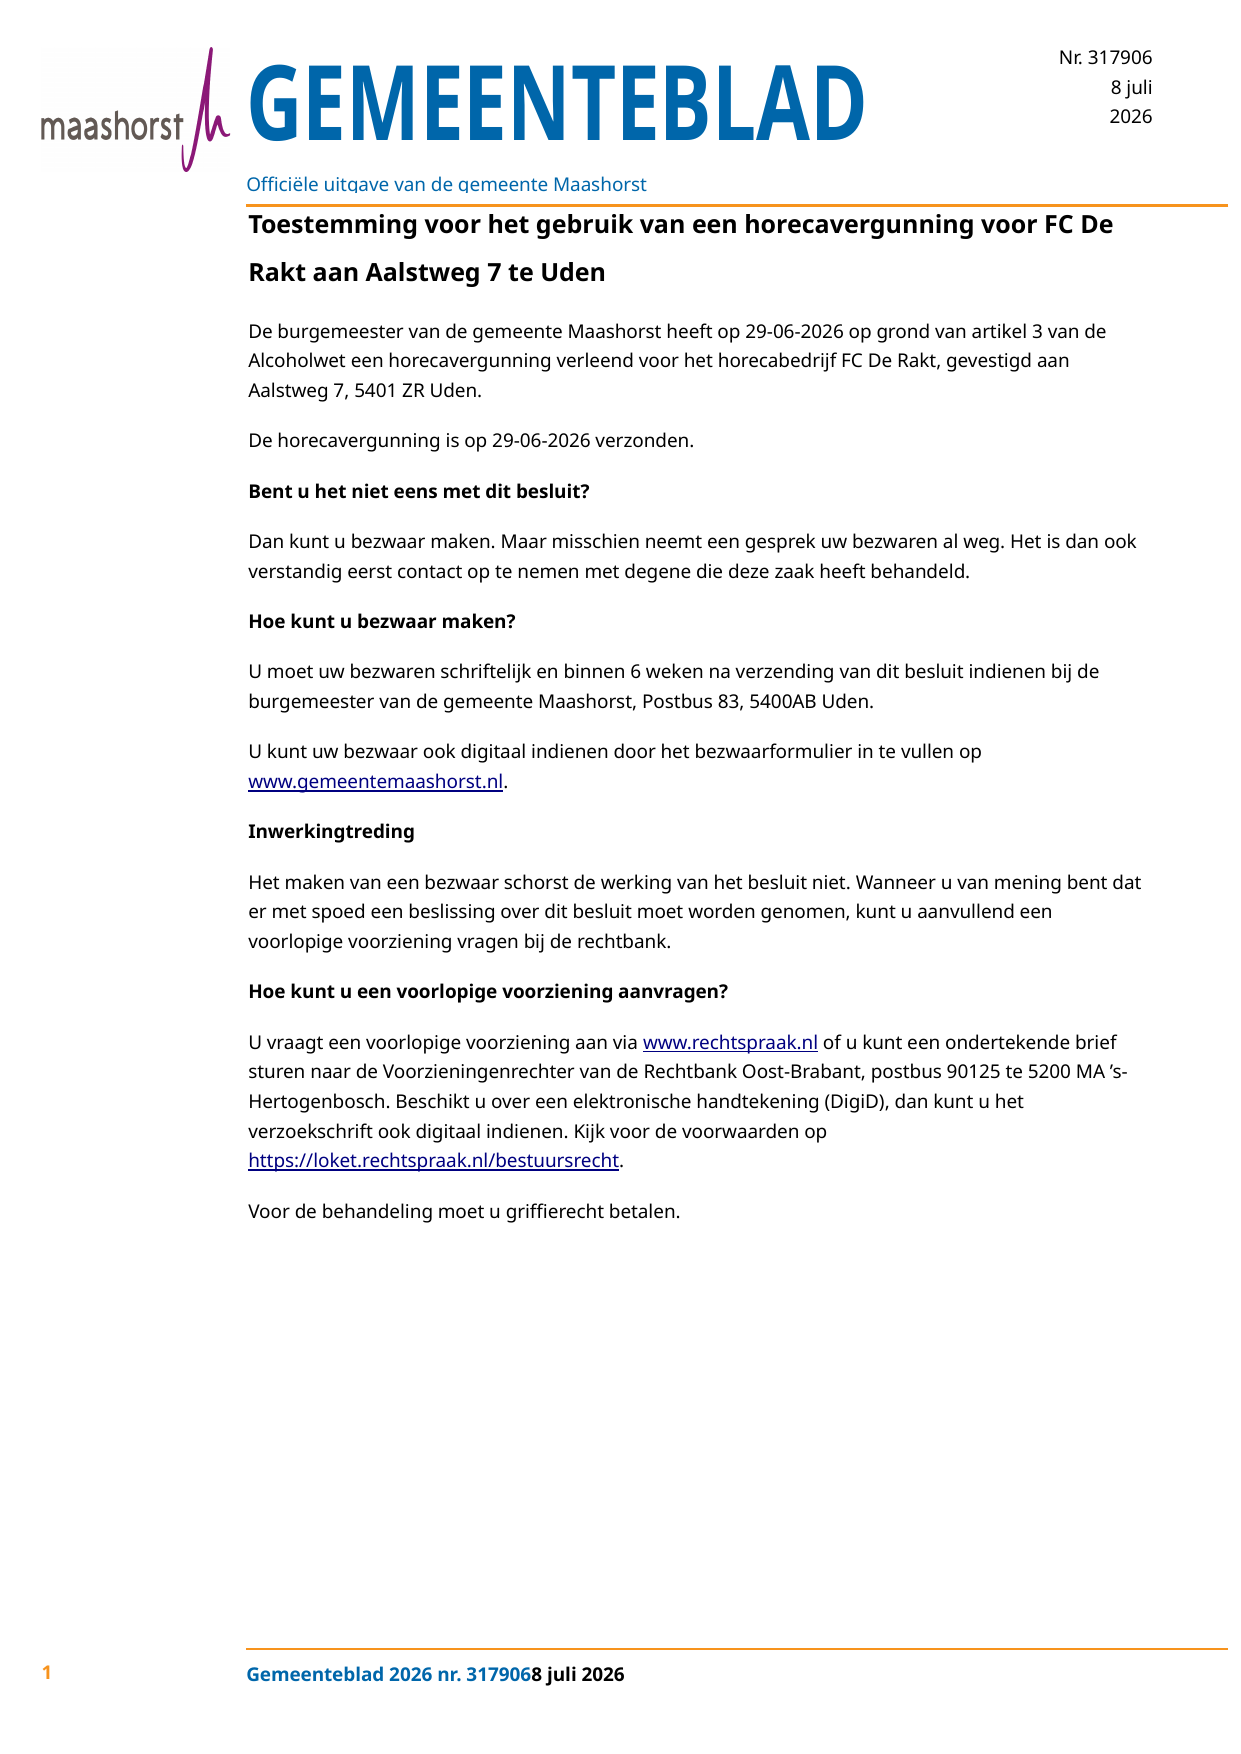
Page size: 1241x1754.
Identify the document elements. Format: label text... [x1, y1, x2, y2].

text De burgemeester van de gemeente Maashorst heeft op 29-06-2026 op grond van artikel 3 van de Alcoholwet een horecavergunning verleend voor het horecabedrijf FC De Rakt, gevestigd aan Aalstweg 7, 5401 ZR Uden. [248, 318, 1152, 403]
text Hoe kunt u bezwaar maken? [248, 608, 1152, 634]
text U moet uw bezwaren schriftelijk en binnen 6 weken na verzending van dit besluit indienen bij de burgemeester van de gemeente Maashorst, Postbus 83, 5400AB Uden. [248, 659, 1152, 714]
text U vraagt een voorlopige voorziening aan via www.rechtspraak.nl of u kunt een ondertekende brief sturen naar de Voorzieningenrechter van de Rechtbank Oost-Brabant, postbus 90125 te 5200 MA ’s-Hertogenbosch. Beschikt u over een elektronische handtekening (DigiD), dan kunt u het verzoekschrift ook digitaal indienen. Kijk voor de voorwaarden op https://loket.rechtspraak.nl/bestuursrecht. [248, 1029, 1152, 1173]
text U kunt uw bezwaar ook digitaal indienen door het bezwaarformulier in te vullen op www.gemeentemaashorst.nl. [248, 739, 1152, 794]
text Toestemming voor het gebruik van een horecavergunning voor FC De Rakt aan Aalstweg 7 te Uden [248, 207, 1152, 288]
text Inwerkingtreding [248, 819, 1152, 844]
text Hoe kunt u een voorlopige voorziening aanvragen? [248, 979, 1152, 1004]
text Het maken van een bezwaar schorst de werking van het besluit niet. Wanneer u van mening bent dat er met spoed een beslissing over dit besluit moet worden genomen, kunt u aanvullend een voorlopige voorziening vragen bij de rechtbank. [248, 869, 1152, 954]
text Bent u het niet eens met dit besluit? [248, 478, 1152, 504]
text De horecavergunning is op 29-06-2026 verzonden. [248, 427, 1152, 453]
picture [41, 47, 231, 172]
text Voor de behandeling moet u griffierecht betalen. [248, 1198, 1152, 1224]
text Dan kunt u bezwaar maken. Maar misschien neemt een gesprek uw bezwaren al weg. Het is dan ook verstandig eerst contact op te nemen met degene die deze zaak heeft behandeld. [248, 528, 1152, 584]
